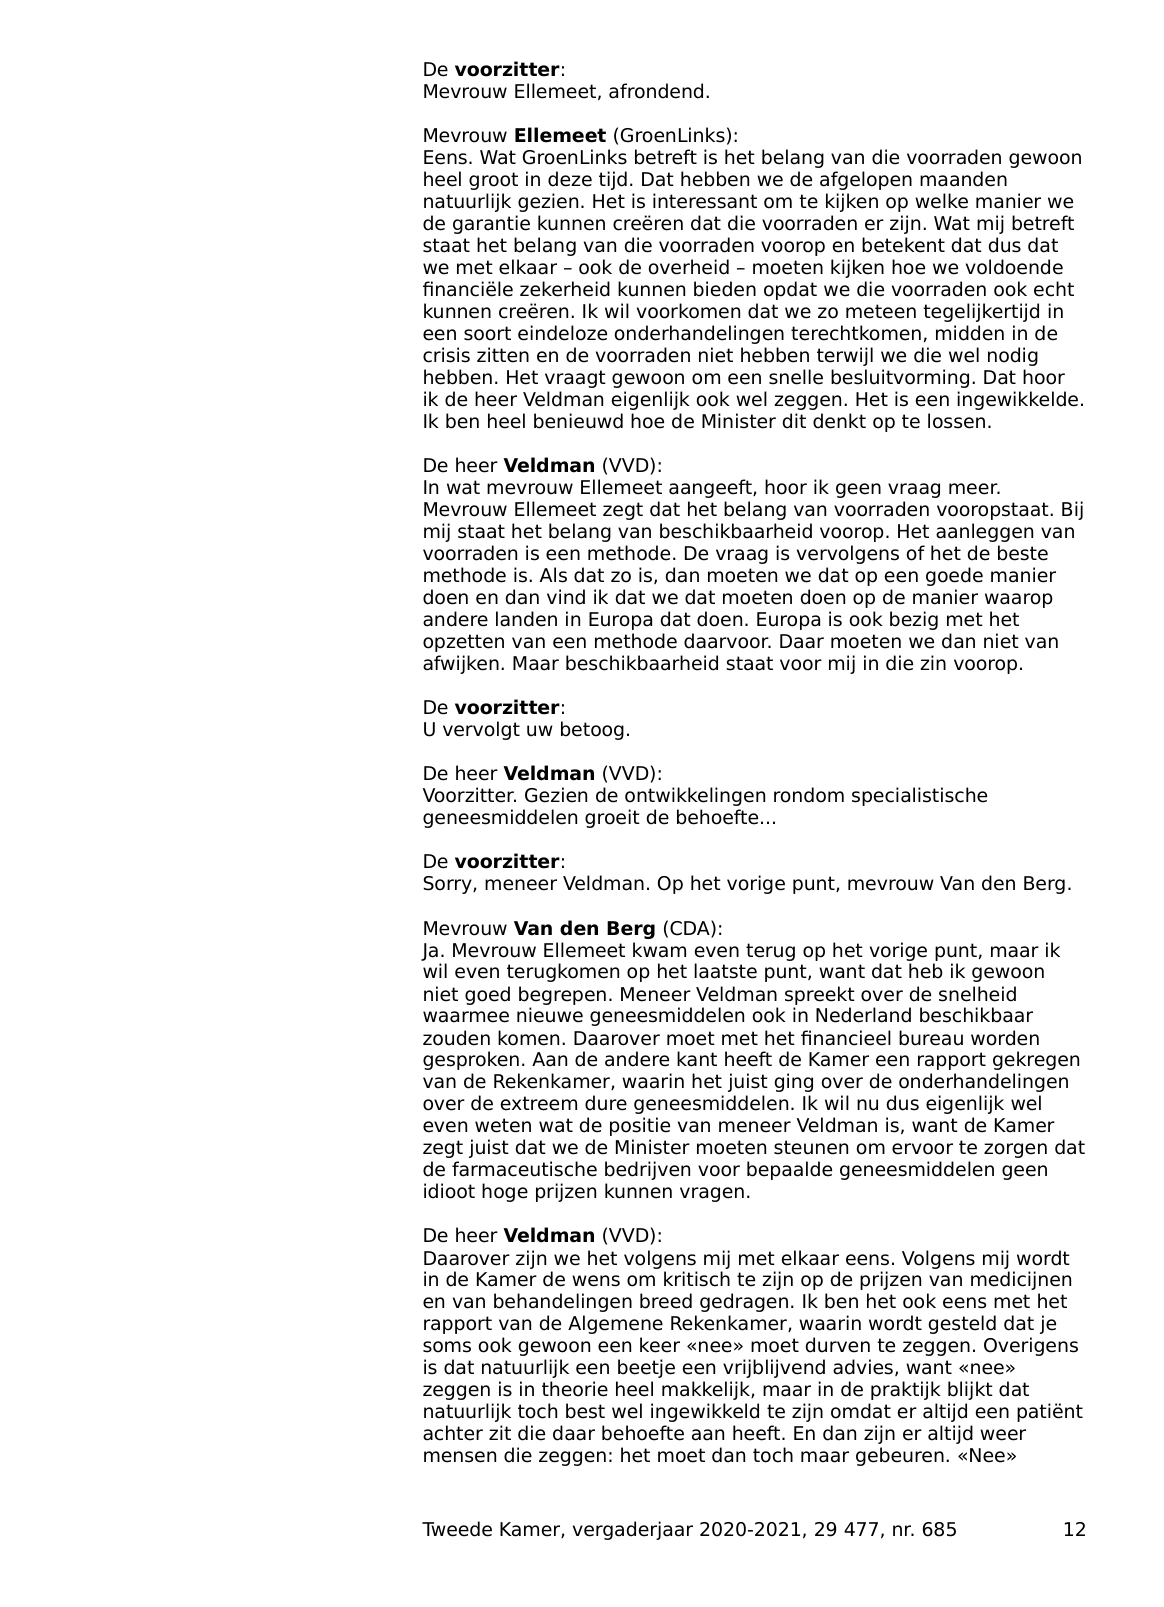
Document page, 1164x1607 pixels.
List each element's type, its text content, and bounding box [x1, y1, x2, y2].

text Mevrouw Van den Berg (CDA): [422, 917, 1087, 939]
text Mevrouw Ellemeet (GroenLinks): [422, 125, 1087, 147]
text De voorzitter: [422, 851, 1087, 873]
text Voorzitter. Gezien de ontwikkelingen rondom specialistische geneesmiddelen groeit de behoefte... [422, 785, 1087, 829]
text In wat mevrouw Ellemeet aangeeft, hoor ik geen vraag meer. Mevrouw Ellemeet zegt dat het belang van voorraden vooropstaat. Bij mij staat het belang van beschikbaarheid voorop. Het aanleggen van voorraden is een methode. De vraag is vervolgens of het de beste methode is. Als dat zo is, dan moeten we dat op een goede manier doen en dan vind ik dat we dat moeten doen op de manier waarop andere landen in Europa dat doen. Europa is ook bezig met het opzetten van een methode daarvoor. Daar moeten we dan niet van afwijken. Maar beschikbaarheid staat voor mij in die zin voorop. [422, 477, 1087, 675]
text De heer Veldman (VVD): [422, 455, 1087, 477]
text De heer Veldman (VVD): [422, 1225, 1087, 1247]
text Eens. Wat GroenLinks betreft is het belang van die voorraden gewoon heel groot in deze tijd. Dat hebben we de afgelopen maanden natuurlijk gezien. Het is interessant om te kijken op welke manier we de garantie kunnen creëren dat die voorraden er zijn. Wat mij betreft staat het belang van die voorraden voorop en betekent dat dus dat we met elkaar – ook de overheid – moeten kijken hoe we voldoende financiële zekerheid kunnen bieden opdat we die voorraden ook echt kunnen creëren. Ik wil voorkomen dat we zo meteen tegelijkertijd in een soort eindeloze onderhandelingen terechtkomen, midden in de crisis zitten en de voorraden niet hebben terwijl we die wel nodig hebben. Het vraagt gewoon om een snelle besluitvorming. Dat hoor ik de heer Veldman eigenlijk ook wel zeggen. Het is een ingewikkelde. Ik ben heel benieuwd hoe de Minister dit denkt op te lossen. [422, 147, 1087, 433]
text U vervolgt uw betoog. [422, 719, 1087, 741]
text Mevrouw Ellemeet, afrondend. [422, 81, 1087, 103]
text Sorry, meneer Veldman. Op het vorige punt, mevrouw Van den Berg. [422, 873, 1087, 895]
text Ja. Mevrouw Ellemeet kwam even terug op het vorige punt, maar ik wil even terugkomen op het laatste punt, want dat heb ik gewoon niet goed begrepen. Meneer Veldman spreekt over de snelheid waarmee nieuwe geneesmiddelen ook in Nederland beschikbaar zouden komen. Daarover moet met het financieel bureau worden gesproken. Aan de andere kant heeft de Kamer een rapport gekregen van de Rekenkamer, waarin het juist ging over de onderhandelingen over de extreem dure geneesmiddelen. Ik wil nu dus eigenlijk wel even weten wat de positie van meneer Veldman is, want de Kamer zegt juist dat we de Minister moeten steunen om ervoor te zorgen dat de farmaceutische bedrijven voor bepaalde geneesmiddelen geen idioot hoge prijzen kunnen vragen. [422, 939, 1087, 1203]
text De voorzitter: [422, 697, 1087, 719]
text Daarover zijn we het volgens mij met elkaar eens. Volgens mij wordt in de Kamer de wens om kritisch te zijn op de prijzen van medicijnen en van behandelingen breed gedragen. Ik ben het ook eens met het rapport van de Algemene Rekenkamer, waarin wordt gesteld dat je soms ook gewoon een keer «nee» moet durven te zeggen. Overigens is dat natuurlijk een beetje een vrijblijvend advies, want «nee» zeggen is in theorie heel makkelijk, maar in de praktijk blijkt dat natuurlijk toch best wel ingewikkeld te zijn omdat er altijd een patiënt achter zit die daar behoefte aan heeft. En dan zijn er altijd weer mensen die zeggen: het moet dan toch maar gebeuren. «Nee» [422, 1247, 1087, 1467]
text De heer Veldman (VVD): [422, 763, 1087, 785]
text De voorzitter: [422, 59, 1087, 81]
